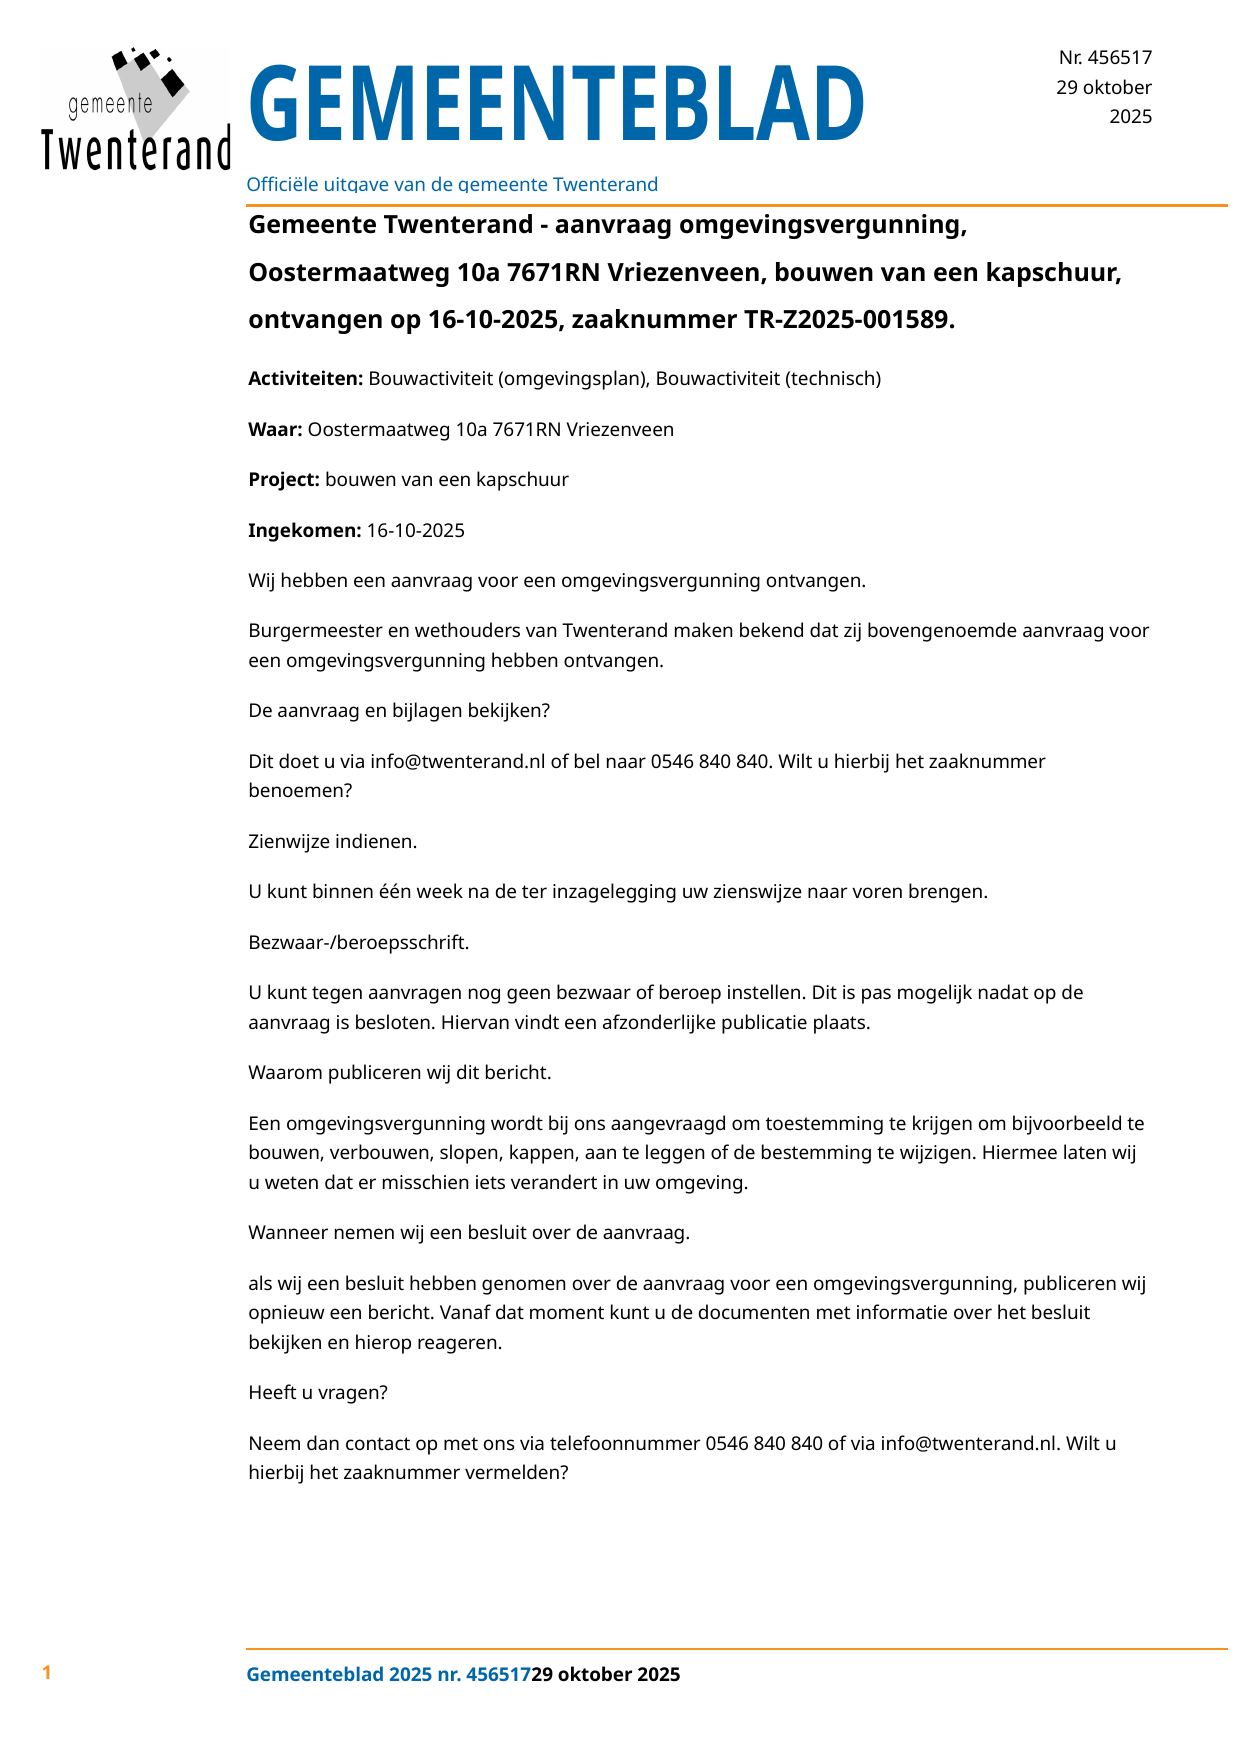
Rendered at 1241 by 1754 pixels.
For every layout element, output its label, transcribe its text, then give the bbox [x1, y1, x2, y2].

text Burgermeester en wethouders van Twenterand maken bekend dat zij bovengenoemde aanvraag voor een omgevingsvergunning hebben ontvangen. [248, 618, 1152, 673]
text Zienwijze indienen. [248, 828, 1152, 854]
text Waar: Oostermaatweg 10a 7671RN Vriezenveen [248, 416, 1152, 442]
text als wij een besluit hebben genomen over de aanvraag voor een omgevingsvergunning, publiceren wij opnieuw een bericht. Vanaf dat moment kunt u de documenten met informatie over het besluit bekijken en hierop reageren. [248, 1270, 1152, 1354]
text Neem dan contact op met ons via telefoonnummer 0546 840 840 of via info@twenterand.nl. Wilt u hierbij het zaaknummer vermelden? [248, 1430, 1152, 1485]
text Dit doet u via info@twenterand.nl of bel naar 0546 840 840. Wilt u hierbij het zaaknummer benoemen? [248, 748, 1152, 803]
text Project: bouwen van een kapschuur [248, 466, 1152, 492]
picture [41, 47, 231, 172]
text U kunt tegen aanvragen nog geen bezwaar of beroep instellen. Dit is pas mogelijk nadat op de aanvraag is besloten. Hiervan vindt een afzonderlijke publicatie plaats. [248, 979, 1152, 1034]
text Activiteiten: Bouwactiviteit (omgevingsplan), Bouwactiviteit (technisch) [248, 366, 1152, 391]
text U kunt binnen één week na de ter inzagelegging uw zienswijze naar voren brengen. [248, 878, 1152, 904]
text Gemeente Twenterand - aanvraag omgevingsvergunning, Oostermaatweg 10a 7671RN Vriezenveen, bouwen van een kapschuur, ontvangen op 16-10-2025, zaaknummer TR-Z2025-001589. [248, 207, 1152, 336]
text Wij hebben een aanvraag voor een omgevingsvergunning ontvangen. [248, 567, 1152, 593]
text Heeft u vragen? [248, 1379, 1152, 1405]
text Wanneer nemen wij een besluit over de aanvraag. [248, 1219, 1152, 1245]
text Waarom publiceren wij dit bericht. [248, 1059, 1152, 1085]
text Ingekomen: 16-10-2025 [248, 517, 1152, 542]
text De aanvraag en bijlagen bekijken? [248, 698, 1152, 723]
text Een omgevingsvergunning wordt bij ons aangevraagd om toestemming te krijgen om bijvoorbeeld te bouwen, verbouwen, slopen, kappen, aan te leggen of de bestemming te wijzigen. Hiermee laten wij u weten dat er misschien iets verandert in uw omgeving. [248, 1110, 1152, 1194]
text Bezwaar-/beroepsschrift. [248, 929, 1152, 954]
